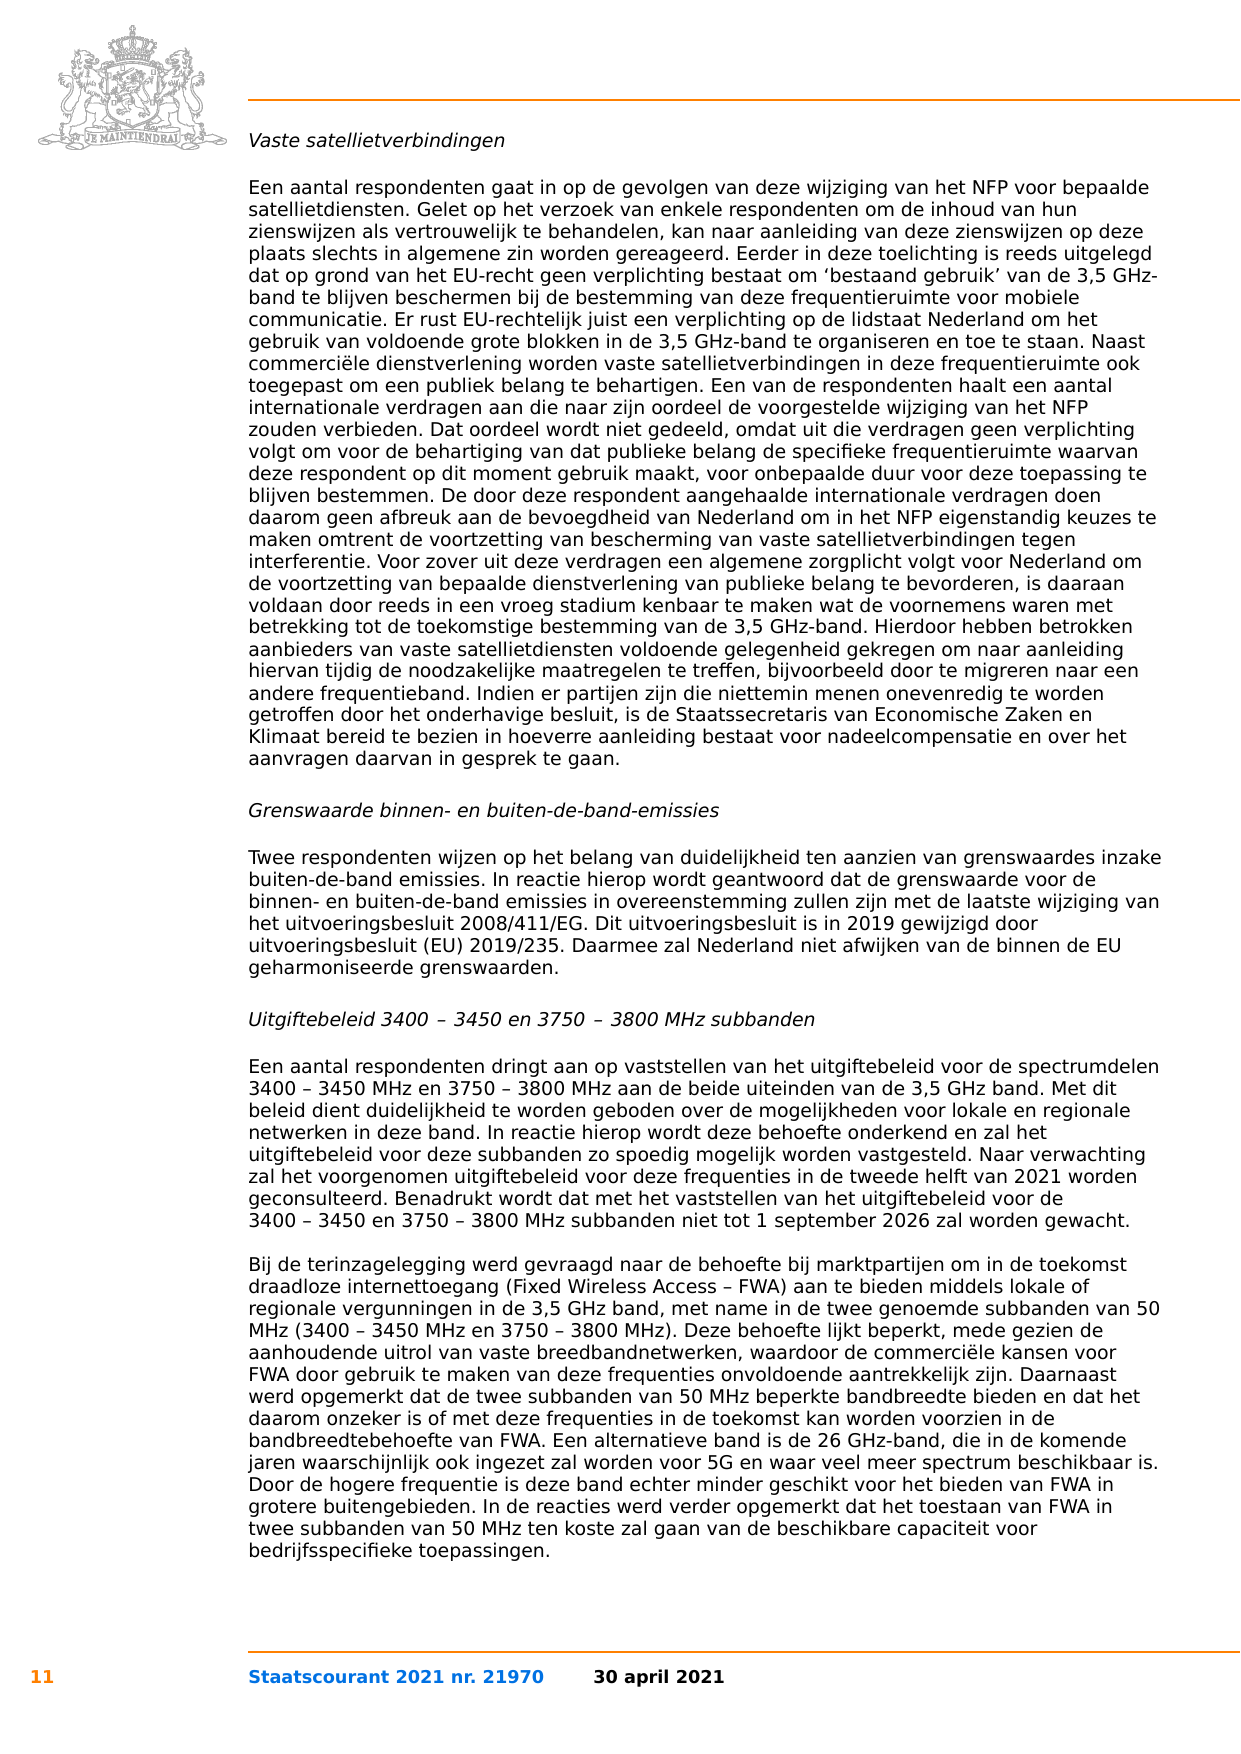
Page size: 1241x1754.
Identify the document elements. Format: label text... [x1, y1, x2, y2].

subtitle Vaste satellietverbindingen [248, 130, 1163, 152]
text Bij de terinzagelegging werd gevraagd naar de behoefte bij marktpartijen om in de toekomst draadloze internettoegang (Fixed Wireless Access – FWA) aan te bieden middels lokale of regionale vergunningen in de 3,5 GHz band, met name in de twee genoemde subbanden van 50 MHz (3400 – 3450 MHz en 3750 – 3800 MHz). Deze behoefte lijkt beperkt, mede gezien de aanhoudende uitrol van vaste breedbandnetwerken, waardoor de commerciële kansen voor FWA door gebruik te maken van deze frequenties onvoldoende aantrekkelijk zijn. Daarnaast werd opgemerkt dat de twee subbanden van 50 MHz beperkte bandbreedte bieden en dat het daarom onzeker is of met deze frequenties in de toekomst kan worden voorzien in de bandbreedtebehoefte van FWA. Een alternatieve band is de 26 GHz-band, die in de komende jaren waarschijnlijk ook ingezet zal worden voor 5G en waar veel meer spectrum beschikbaar is. Door de hogere frequentie is deze band echter minder geschikt voor het bieden van FWA in grotere buitengebieden. In de reacties werd verder opgemerkt dat het toestaan van FWA in twee subbanden van 50 MHz ten koste zal gaan van de beschikbare capaciteit voor bedrijfsspecifieke toepassingen. [248, 1254, 1163, 1562]
picture [38, 25, 227, 150]
subtitle Grenswaarde binnen- en buiten-de-band-emissies [248, 800, 1163, 822]
text Een aantal respondenten gaat in op de gevolgen van deze wijziging van het NFP voor bepaalde satellietdiensten. Gelet op het verzoek van enkele respondenten om de inhoud van hun zienswijzen als vertrouwelijk te behandelen, kan naar aanleiding van deze zienswijzen op deze plaats slechts in algemene zin worden gereageerd. Eerder in deze toelichting is reeds uitgelegd dat op grond van het EU-recht geen verplichting bestaat om ‘bestaand gebruik’ van de 3,5 GHz-band te blijven beschermen bij de bestemming van deze frequentieruimte voor mobiele communicatie. Er rust EU-rechtelijk juist een verplichting op de lidstaat Nederland om het gebruik van voldoende grote blokken in de 3,5 GHz-band te organiseren en toe te staan. Naast commerciële dienstverlening worden vaste satellietverbindingen in deze frequentieruimte ook toegepast om een publiek belang te behartigen. Een van de respondenten haalt een aantal internationale verdragen aan die naar zijn oordeel de voorgestelde wijziging van het NFP zouden verbieden. Dat oordeel wordt niet gedeeld, omdat uit die verdragen geen verplichting volgt om voor de behartiging van dat publieke belang de specifieke frequentieruimte waarvan deze respondent op dit moment gebruik maakt, voor onbepaalde duur voor deze toepassing te blijven bestemmen. De door deze respondent aangehaalde internationale verdragen doen daarom geen afbreuk aan de bevoegdheid van Nederland om in het NFP eigenstandig keuzes te maken omtrent de voortzetting van bescherming van vaste satellietverbindingen tegen interferentie. Voor zover uit deze verdragen een algemene zorgplicht volgt voor Nederland om de voortzetting van bepaalde dienstverlening van publieke belang te bevorderen, is daaraan voldaan door reeds in een vroeg stadium kenbaar te maken wat de voornemens waren met betrekking tot de toekomstige bestemming van de 3,5 GHz-band. Hierdoor hebben betrokken aanbieders van vaste satellietdiensten voldoende gelegenheid gekregen om naar aanleiding hiervan tijdig de noodzakelijke maatregelen te treffen, bijvoorbeeld door te migreren naar een andere frequentieband. Indien er partijen zijn die niettemin menen onevenredig te worden getroffen door het onderhavige besluit, is de Staatssecretaris van Economische Zaken en Klimaat bereid te bezien in hoeverre aanleiding bestaat voor nadeelcompensatie en over het aanvragen daarvan in gesprek te gaan. [248, 177, 1163, 770]
text Een aantal respondenten dringt aan op vaststellen van het uitgiftebeleid voor de spectrumdelen 3400 – 3450 MHz en 3750 – 3800 MHz aan de beide uiteinden van de 3,5 GHz band. Met dit beleid dient duidelijkheid te worden geboden over de mogelijkheden voor lokale en regionale netwerken in deze band. In reactie hierop wordt deze behoefte onderkend en zal het uitgiftebeleid voor deze subbanden zo spoedig mogelijk worden vastgesteld. Naar verwachting zal het voorgenomen uitgiftebeleid voor deze frequenties in de tweede helft van 2021 worden geconsulteerd. Benadrukt wordt dat met het vaststellen van het uitgiftebeleid voor de 3400 – 3450 en 3750 – 3800 MHz subbanden niet tot 1 september 2026 zal worden gewacht. [248, 1056, 1163, 1232]
subtitle Uitgiftebeleid 3400 – 3450 en 3750 – 3800 MHz subbanden [248, 1009, 1163, 1031]
text Twee respondenten wijzen op het belang van duidelijkheid ten aanzien van grenswaardes inzake buiten-de-band emissies. In reactie hierop wordt geantwoord dat de grenswaarde voor de binnen- en buiten-de-band emissies in overeenstemming zullen zijn met de laatste wijziging van het uitvoeringsbesluit 2008/411/EG. Dit uitvoeringsbesluit is in 2019 gewijzigd door uitvoeringsbesluit (EU) 2019/235. Daarmee zal Nederland niet afwijken van de binnen de EU geharmoniseerde grenswaarden. [248, 847, 1163, 979]
